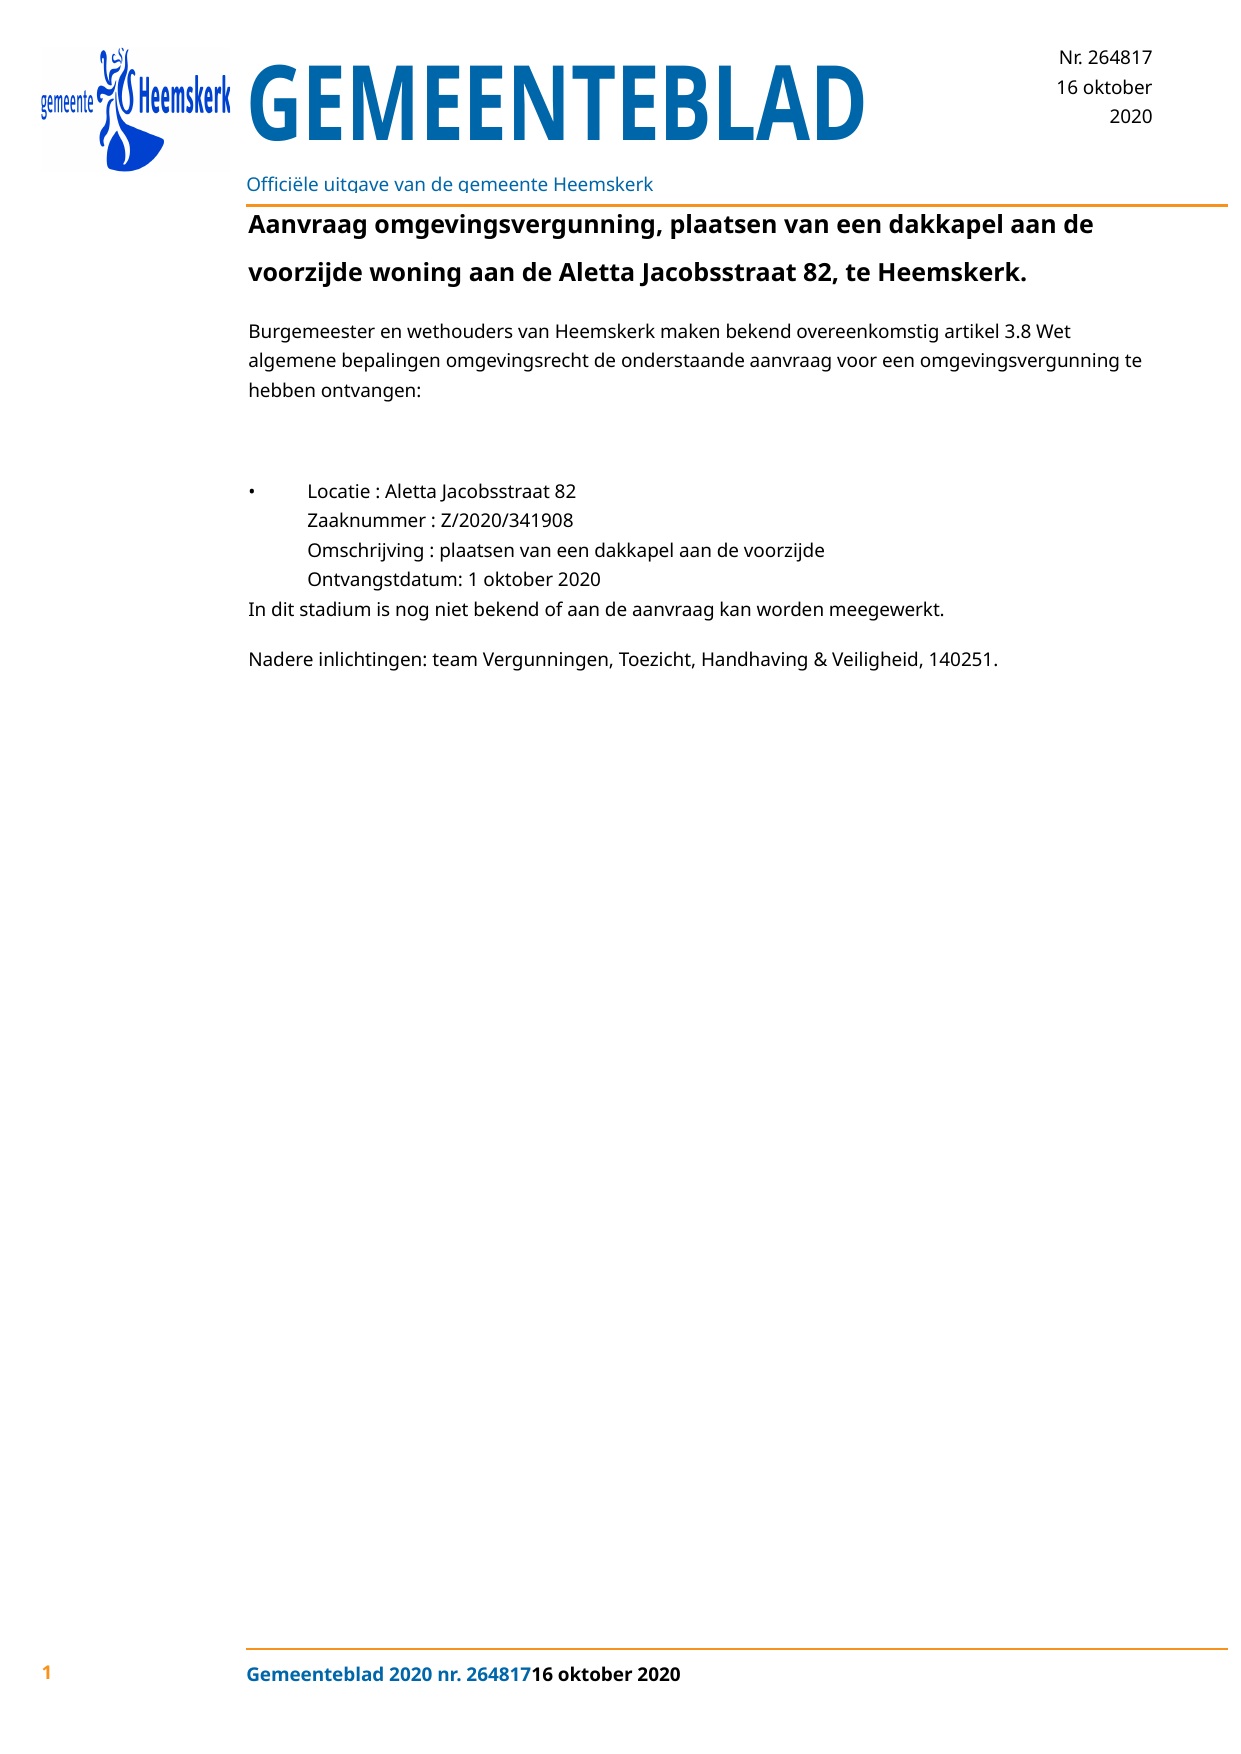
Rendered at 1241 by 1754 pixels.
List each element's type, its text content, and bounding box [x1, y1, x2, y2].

picture [41, 47, 231, 172]
text Burgemeester en wethouders van Heemskerk maken bekend overeenkomstig artikel 3.8 Wet algemene bepalingen omgevingsrecht de onderstaande aanvraag voor een omgevingsvergunning te hebben ontvangen: [248, 318, 1152, 403]
list Ontvangstdatum: 1 oktober 2020 [248, 567, 1152, 592]
text Nadere inlichtingen: team Vergunningen, Toezicht, Handhaving & Veiligheid, 140251. [248, 647, 1152, 672]
text In dit stadium is nog niet bekend of aan de aanvraag kan worden meegewerkt. [248, 596, 1152, 622]
list Omschrijving : plaatsen van een dakkapel aan de voorzijde [248, 537, 1152, 563]
text Aanvraag omgevingsvergunning, plaatsen van een dakkapel aan de voorzijde woning aan de Aletta Jacobsstraat 82, te Heemskerk. [248, 207, 1152, 288]
list Zaaknummer : Z/2020/341908 [248, 507, 1152, 533]
list Locatie : Aletta Jacobsstraat 82 [248, 478, 1152, 504]
